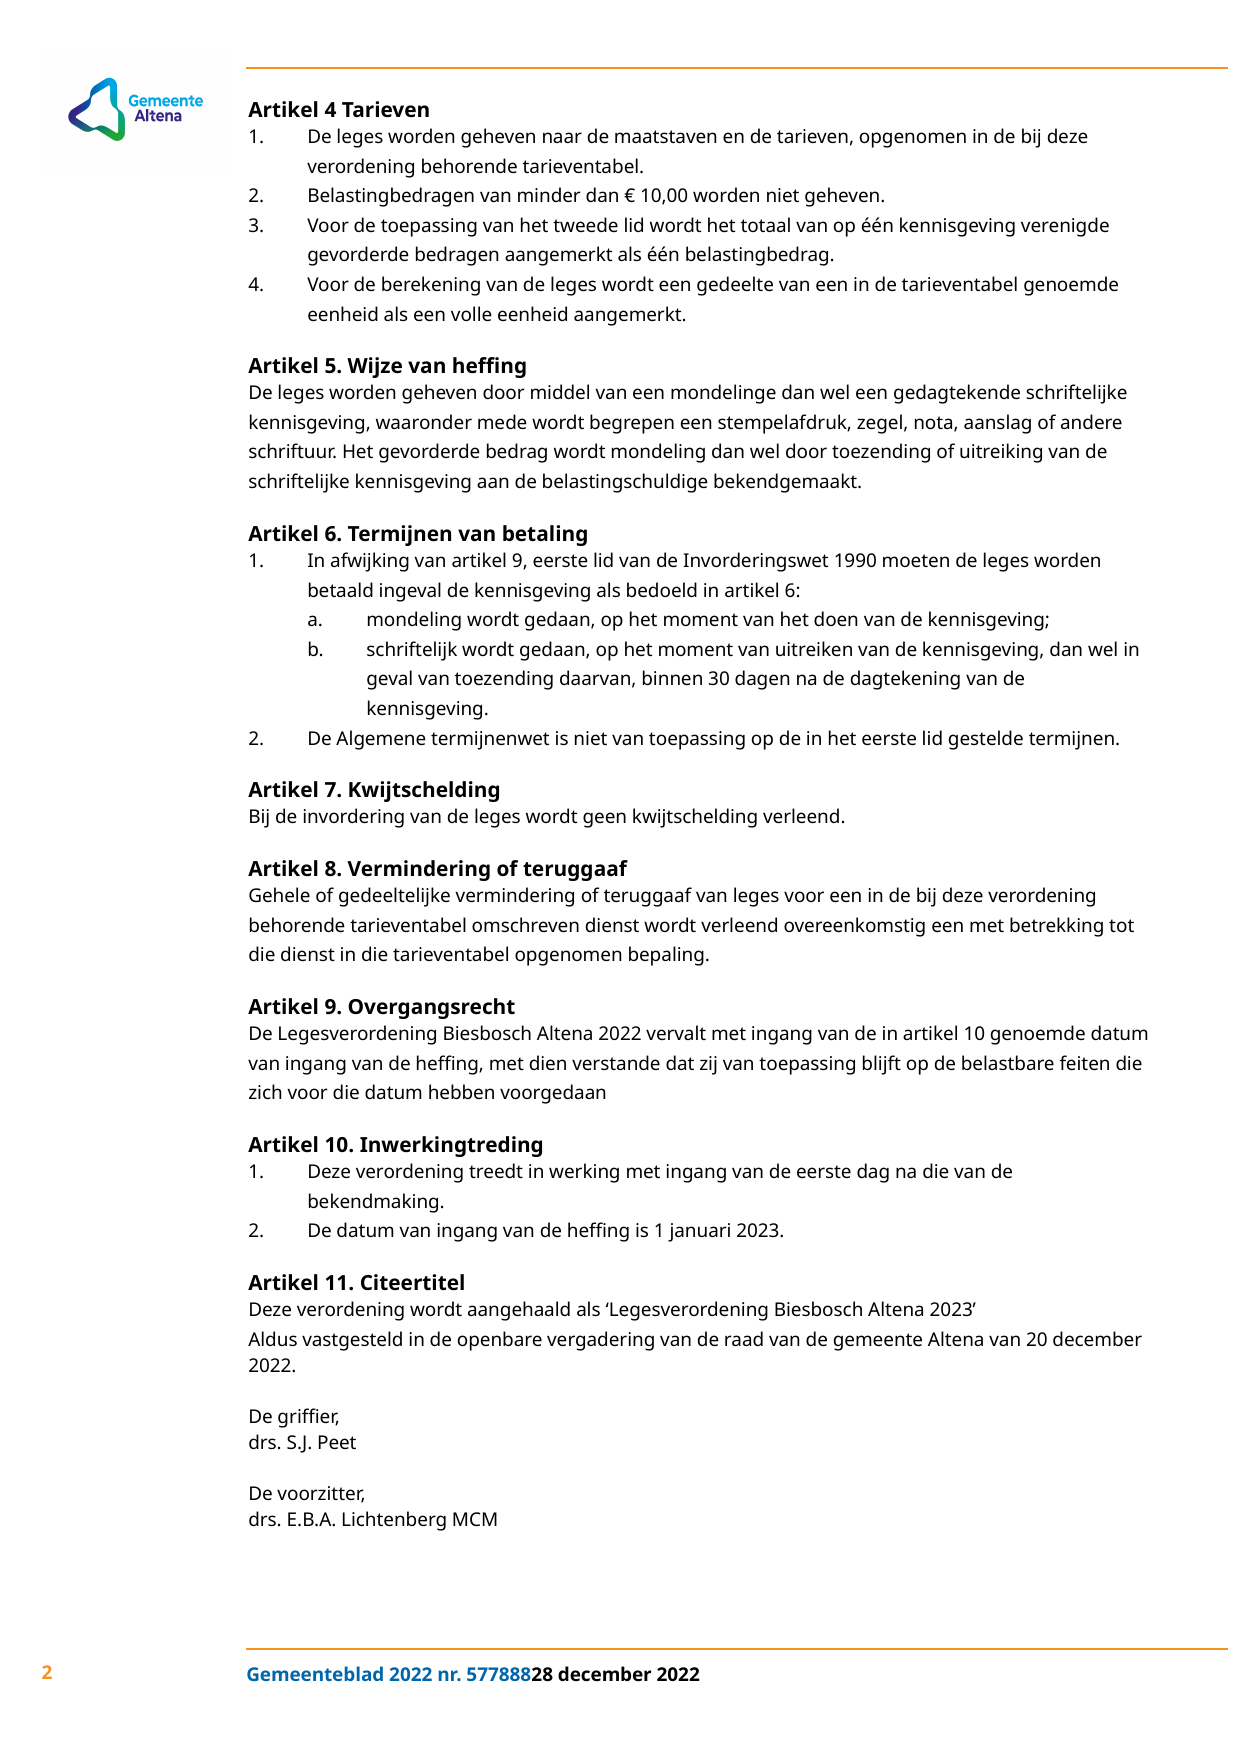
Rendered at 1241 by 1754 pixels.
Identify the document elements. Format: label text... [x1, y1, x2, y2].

list De Algemene termijnenwet is niet van toepassing op de in het eerste lid gestelde termijnen. [248, 725, 1152, 750]
text drs. E.B.A. Lichtenberg MCM [248, 1506, 1152, 1532]
list Voor de berekening van de leges wordt een gedeelte van een in de tarieventabel genoemde eenheid als een volle eenheid aangemerkt. [248, 271, 1152, 326]
list Voor de toepassing van het tweede lid wordt het totaal van op één kennisgeving verenigde gevorderde bedragen aangemerkt als één belastingbedrag. [248, 212, 1152, 267]
list De datum van ingang van de heffing is 1 januari 2023. [248, 1218, 1152, 1243]
text Deze verordening wordt aangehaald als ‘Legesverordening Biesbosch Altena 2023’ [248, 1296, 1152, 1322]
text Artikel 5. Wijze van heffing [248, 351, 1152, 379]
text De Legesverordening Biesbosch Altena 2022 vervalt met ingang van de in artikel 10 genoemde datum van ingang van de heffing, met dien verstande dat zij van toepassing blijft op de belastbare feiten die zich voor die datum hebben voorgedaan [248, 1020, 1152, 1105]
list schriftelijk wordt gedaan, op het moment van uitreiken van de kennisgeving, dan wel in geval van toezending daarvan, binnen 30 dagen na de dagtekening van de kennisgeving. [307, 636, 1152, 721]
text Artikel 9. Overgangsrecht [248, 992, 1152, 1020]
text Aldus vastgesteld in de openbare vergadering van de raad van de gemeente Altena van 20 december 2022. [248, 1326, 1152, 1377]
text drs. S.J. Peet [248, 1429, 1152, 1455]
text Artikel 6. Termijnen van betaling [248, 519, 1152, 547]
text Artikel 10. Inwerkingtreding [248, 1130, 1152, 1158]
text Artikel 7. Kwijtschelding [248, 775, 1152, 803]
picture [41, 47, 231, 172]
text Artikel 4 Tarieven [248, 95, 1152, 123]
text De leges worden geheven door middel van een mondelinge dan wel een gedagtekende schriftelijke kennisgeving, waaronder mede wordt begrepen een stempelafdruk, zegel, nota, aanslag of andere schriftuur. Het gevorderde bedrag wordt mondeling dan wel door toezending of uitreiking van de schriftelijke kennisgeving aan de belastingschuldige bekendgemaakt. [248, 379, 1152, 494]
text De voorzitter, [248, 1480, 1152, 1506]
list mondeling wordt gedaan, op het moment van het doen van de kennisgeving; [307, 606, 1152, 632]
text Artikel 8. Vermindering of teruggaaf [248, 854, 1152, 882]
text Bij de invordering van de leges wordt geen kwijtschelding verleend. [248, 803, 1152, 829]
text De griffier, [248, 1403, 1152, 1429]
list Belastingbedragen van minder dan € 10,00 worden niet geheven. [248, 182, 1152, 208]
text Artikel 11. Citeertitel [248, 1268, 1152, 1296]
list In afwijking van artikel 9, eerste lid van de Invorderingswet 1990 moeten de leges worden betaald ingeval de kennisgeving als bedoeld in artikel 6: [248, 547, 1152, 602]
list Deze verordening treedt in werking met ingang van de eerste dag na die van de bekendmaking. [248, 1158, 1152, 1214]
list De leges worden geheven naar de maatstaven en de tarieven, opgenomen in de bij deze verordening behorende tarieventabel. [248, 123, 1152, 178]
text Gehele of gedeeltelijke vermindering of teruggaaf van leges voor een in de bij deze verordening behorende tarieventabel omschreven dienst wordt verleend overeenkomstig een met betrekking tot die dienst in die tarieventabel opgenomen bepaling. [248, 882, 1152, 967]
